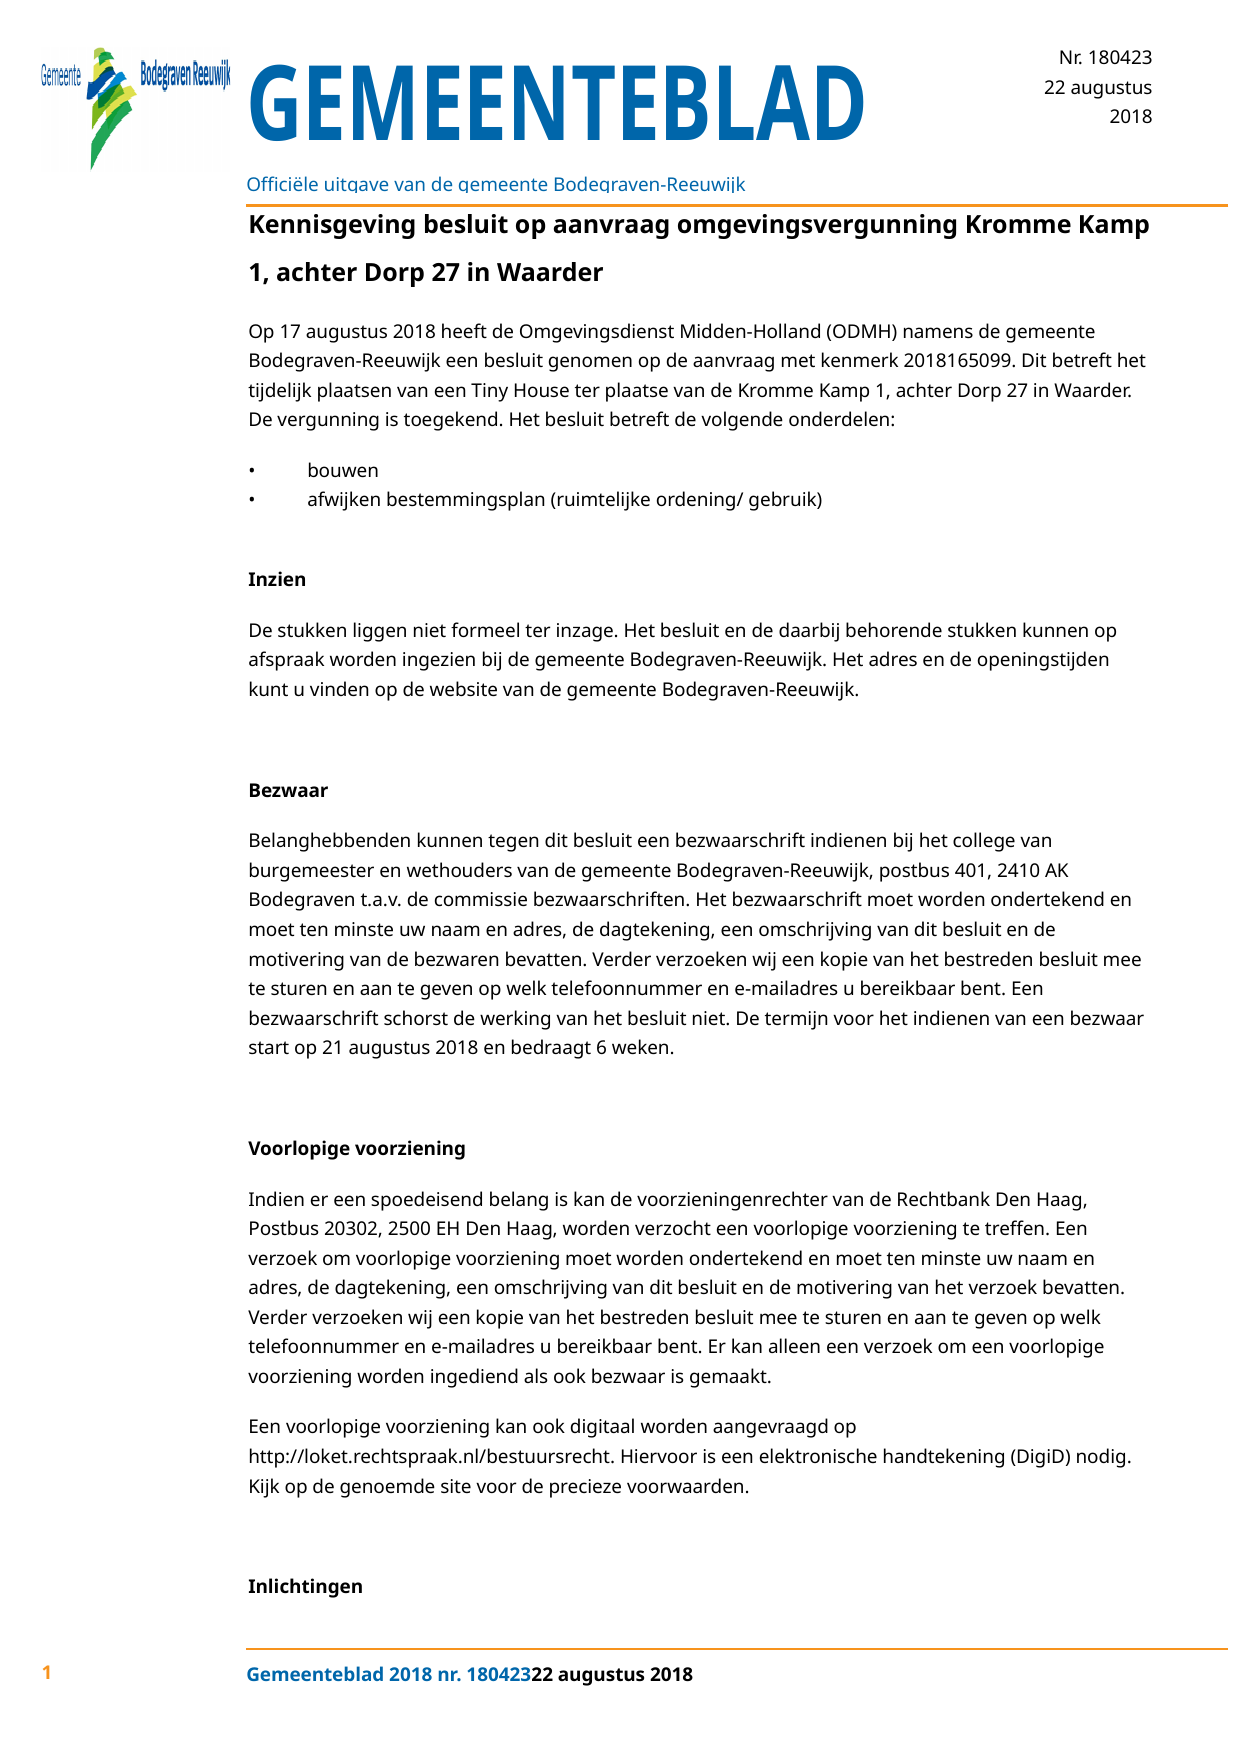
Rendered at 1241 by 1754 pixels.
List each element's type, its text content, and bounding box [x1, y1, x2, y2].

list bouwen [248, 457, 1152, 483]
text Kennisgeving besluit op aanvraag omgevingsvergunning Kromme Kamp 1, achter Dorp 27 in Waarder [248, 207, 1152, 288]
text Belanghebbenden kunnen tegen dit besluit een bezwaarschrift indienen bij het college van burgemeester en wethouders van de gemeente Bodegraven-Reeuwijk, postbus 401, 2410 AK Bodegraven t.a.v. de commissie bezwaarschriften. Het bezwaarschrift moet worden ondertekend en moet ten minste uw naam en adres, de dagtekening, een omschrijving van dit besluit en de motivering van de bezwaren bevatten. Verder verzoeken wij een kopie van het bestreden besluit mee te sturen en aan te geven op welk telefoonnummer en e-mailadres u bereikbaar bent. Een bezwaarschrift schorst de werking van het besluit niet. De termijn voor het indienen van een bezwaar start op 21 augustus 2018 en bedraagt 6 weken. [248, 827, 1152, 1060]
list afwijken bestemmingsplan (ruimtelijke ordening/ gebruik) [248, 487, 1152, 512]
text Op 17 augustus 2018 heeft de Omgevingsdienst Midden-Holland (ODMH) namens de gemeente Bodegraven-Reeuwijk een besluit genomen op de aanvraag met kenmerk 2018165099. Dit betreft het tijdelijk plaatsen van een Tiny House ter plaatse van de Kromme Kamp 1, achter Dorp 27 in Waarder. De vergunning is toegekend. Het besluit betreft de volgende onderdelen: [248, 318, 1152, 432]
text Indien er een spoedeisend belang is kan de voorzieningenrechter van de Rechtbank Den Haag, Postbus 20302, 2500 EH Den Haag, worden verzocht een voorlopige voorziening te treffen. Een verzoek om voorlopige voorziening moet worden ondertekend en moet ten minste uw naam en adres, de dagtekening, een omschrijving van dit besluit en de motivering van het verzoek bevatten. Verder verzoeken wij een kopie van het bestreden besluit mee te sturen en aan te geven op welk telefoonnummer en e-mailadres u bereikbaar bent. Er kan alleen een verzoek om een voorlopige voorziening worden ingediend als ook bezwaar is gemaakt. [248, 1186, 1152, 1389]
text Inzien [248, 567, 1152, 592]
text Een voorlopige voorziening kan ook digitaal worden aangevraagd op http://loket.rechtspraak.nl/bestuursrecht. Hiervoor is een elektronische handtekening (DigiD) nodig. Kijk op de genoemde site voor de precieze voorwaarden. [248, 1414, 1152, 1499]
text Bezwaar [248, 777, 1152, 803]
text Voorlopige voorziening [248, 1135, 1152, 1161]
text Inlichtingen [248, 1574, 1152, 1599]
picture [41, 47, 231, 172]
text De stukken liggen niet formeel ter inzage. Het besluit en de daarbij behorende stukken kunnen op afspraak worden ingezien bij de gemeente Bodegraven-Reeuwijk. Het adres en de openingstijden kunt u vinden op de website van de gemeente Bodegraven-Reeuwijk. [248, 617, 1152, 702]
